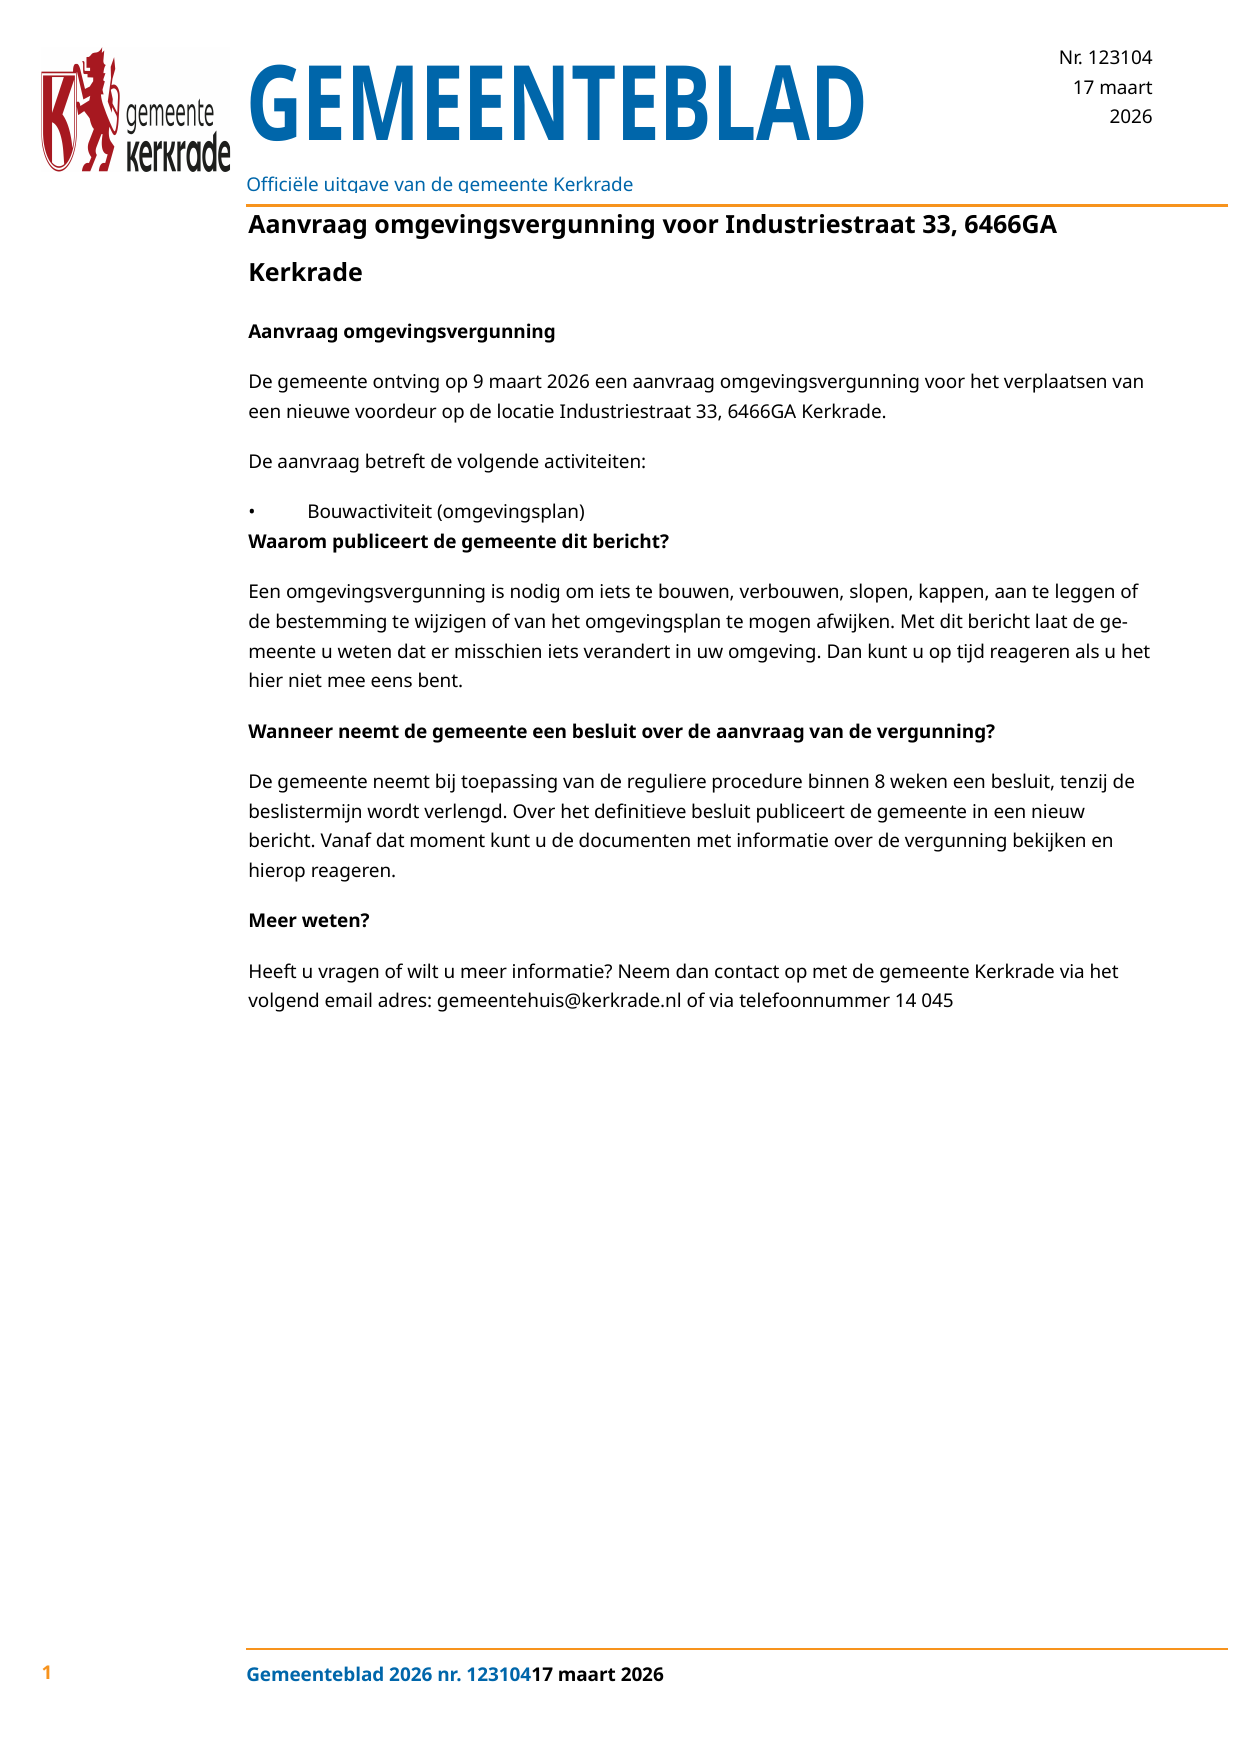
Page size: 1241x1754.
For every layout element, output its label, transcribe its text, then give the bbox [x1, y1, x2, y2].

text De gemeente neemt bij toepassing van de reguliere procedure binnen 8 weken een besluit, tenzij de beslistermijn wordt verlengd. Over het definitieve besluit publiceert de gemeente in een nieuw bericht. Vanaf dat moment kunt u de documenten met informatie over de vergunning bekijken en hierop reageren. [248, 768, 1152, 883]
text Wanneer neemt de gemeente een besluit over de aanvraag van de vergunning? [248, 718, 1152, 744]
text Aanvraag omgevingsvergunning [248, 318, 1152, 344]
text Aanvraag omgevingsvergunning voor Industriestraat 33, 6466GA Kerkrade [248, 207, 1152, 288]
text De aanvraag betreft de volgende activiteiten: [248, 448, 1152, 474]
text Meer weten? [248, 907, 1152, 933]
text De gemeente ontving op 9 maart 2026 een aanvraag omgevingsvergunning voor het verplaatsen van een nieuwe voordeur op de locatie Industriestraat 33, 6466GA Kerkrade. [248, 368, 1152, 424]
picture [41, 47, 231, 172]
list Bouwactiviteit (omgevingsplan) [248, 499, 1152, 524]
text Waarom publiceert de gemeente dit bericht? [248, 528, 1152, 554]
text Een omgevingsvergunning is nodig om iets te bouwen, verbouwen, slopen, kappen, aan te leggen of de bestemming te wijzigen of van het omgevingsplan te mogen afwijken. Met dit bericht laat de ge- meente u weten dat er misschien iets verandert in uw omgeving. Dan kunt u op tijd reageren als u het hier niet mee eens bent. [248, 579, 1152, 693]
text Heeft u vragen of wilt u meer informatie? Neem dan contact op met de gemeente Kerkrade via het volgend email adres: gemeentehuis@kerkrade.nl of via telefoonnummer 14 045 [248, 958, 1152, 1013]
